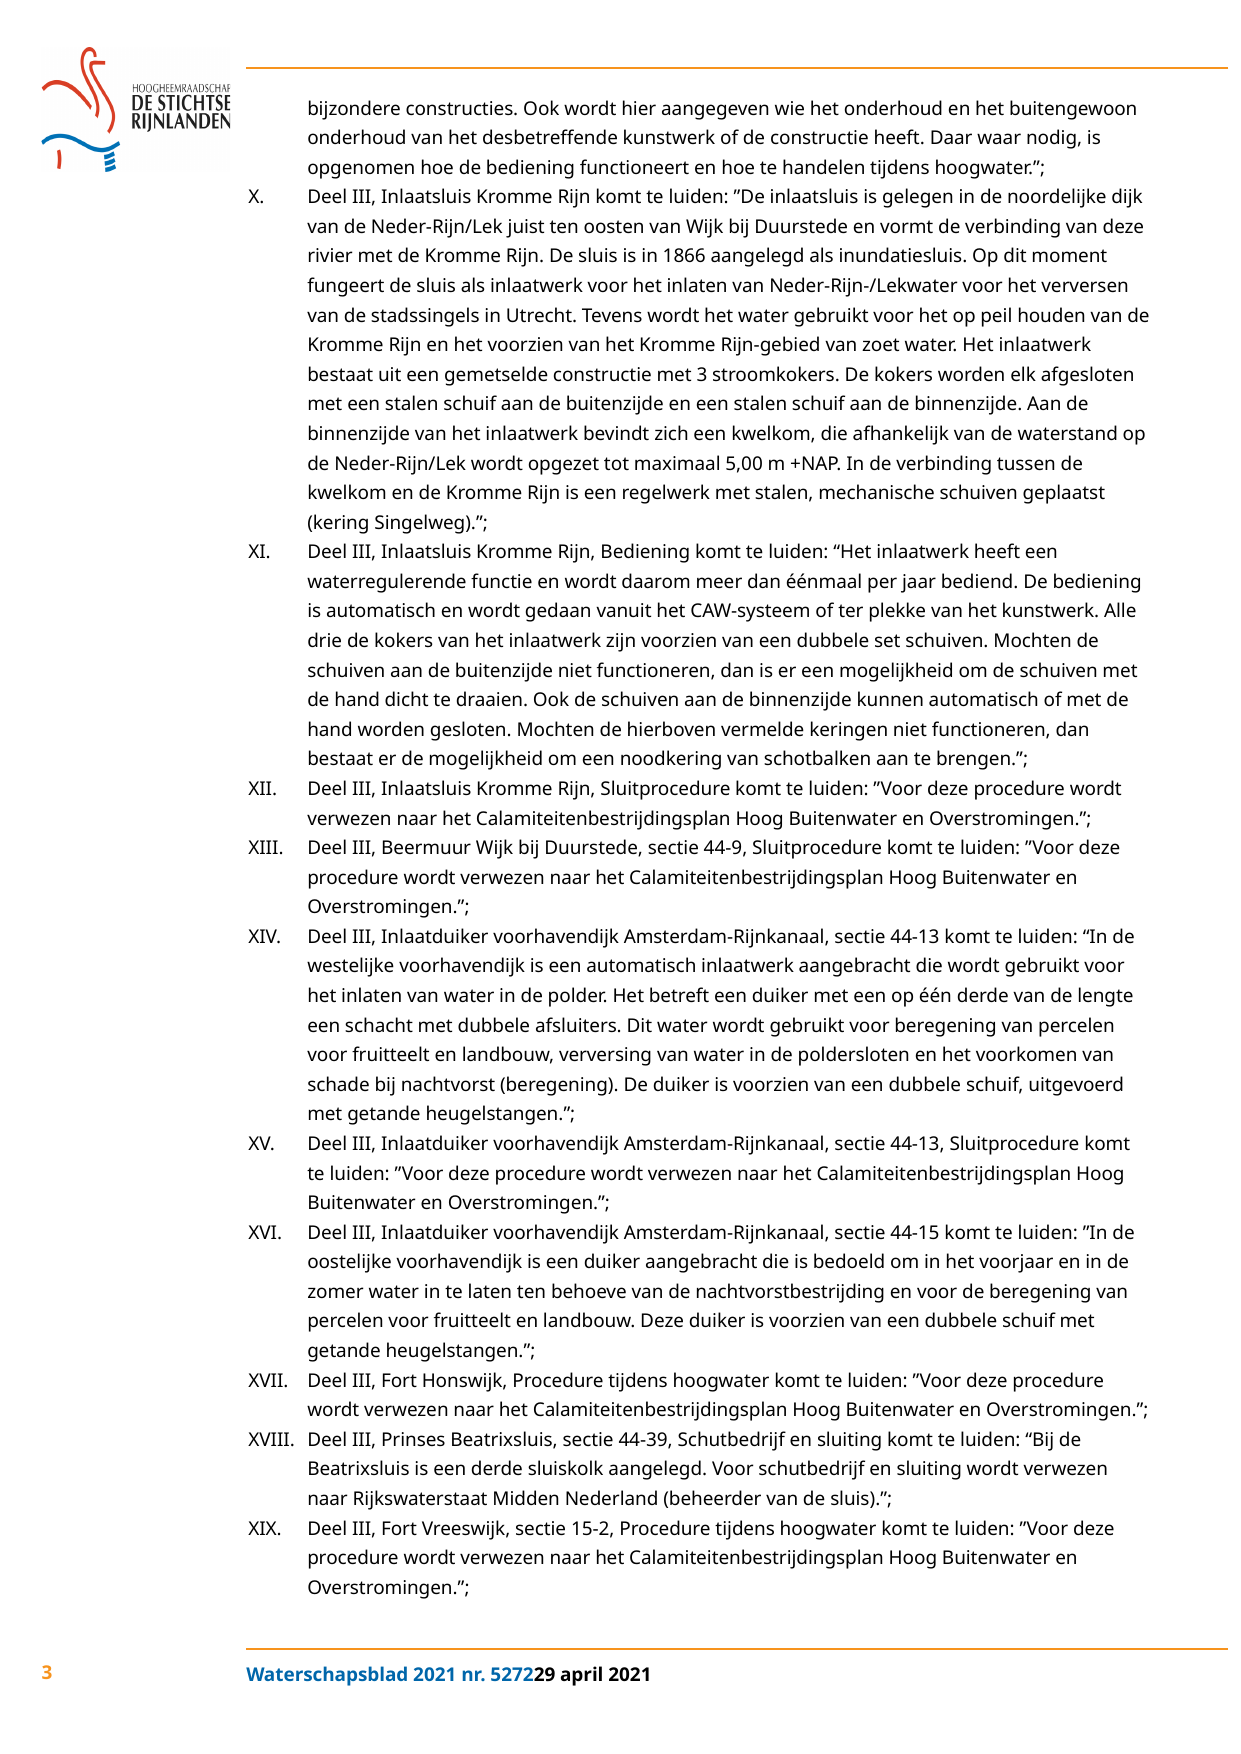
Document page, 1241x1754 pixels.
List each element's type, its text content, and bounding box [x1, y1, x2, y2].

list Deel III, Beermuur Wijk bij Duurstede, sectie 44-9, Sluitprocedure komt te luiden: ”Voor deze procedure wordt verwezen naar het Calamiteitenbestrijdingsplan Hoog Buitenwater en Overstromingen.”; [248, 834, 1152, 919]
list bijzondere constructies. Ook wordt hier aangegeven wie het onderhoud en het buitengewoon onderhoud van het desbetreffende kunstwerk of de constructie heeft. Daar waar nodig, is opgenomen hoe de bediening functioneert en hoe te handelen tijdens hoogwater.”; [248, 95, 1152, 180]
list Deel III, Inlaatsluis Kromme Rijn, Sluitprocedure komt te luiden: ”Voor deze procedure wordt verwezen naar het Calamiteitenbestrijdingsplan Hoog Buitenwater en Overstromingen.”; [248, 775, 1152, 831]
list Deel III, Inlaatsluis Kromme Rijn, Bediening komt te luiden: “Het inlaatwerk heeft een waterregulerende functie en wordt daarom meer dan éénmaal per jaar bediend. De bediening is automatisch en wordt gedaan vanuit het CAW-systeem of ter plekke van het kunstwerk. Alle drie de kokers van het inlaatwerk zijn voorzien van een dubbele set schuiven. Mochten de schuiven aan de buitenzijde niet functioneren, dan is er een mogelijkheid om de schuiven met de hand dicht te draaien. Ook de schuiven aan de binnenzijde kunnen automatisch of met de hand worden gesloten. Mochten de hierboven vermelde keringen niet functioneren, dan bestaat er de mogelijkheid om een noodkering van schotbalken aan te brengen.”; [248, 538, 1152, 771]
picture [41, 47, 231, 172]
list Deel III, Fort Honswijk, Procedure tijdens hoogwater komt te luiden: ”Voor deze procedure wordt verwezen naar het Calamiteitenbestrijdingsplan Hoog Buitenwater en Overstromingen.”; [248, 1367, 1152, 1422]
list Deel III, Prinses Beatrixsluis, sectie 44-39, Schutbedrijf en sluiting komt te luiden: “Bij de Beatrixsluis is een derde sluiskolk aangelegd. Voor schutbedrijf en sluiting wordt verwezen naar Rijkswaterstaat Midden Nederland (beheerder van de sluis).”; [248, 1426, 1152, 1511]
list Deel III, Inlaatduiker voorhavendijk Amsterdam-Rijnkanaal, sectie 44-15 komt te luiden: ”In de oostelijke voorhavendijk is een duiker aangebracht die is bedoeld om in het voorjaar en in de zomer water in te laten ten behoeve van de nachtvorstbestrijding en voor de beregening van percelen voor fruitteelt en landbouw. Deze duiker is voorzien van een dubbele schuif met getande heugelstangen.”; [248, 1219, 1152, 1363]
list Deel III, Inlaatduiker voorhavendijk Amsterdam-Rijnkanaal, sectie 44-13, Sluitprocedure komt te luiden: ”Voor deze procedure wordt verwezen naar het Calamiteitenbestrijdingsplan Hoog Buitenwater en Overstromingen.”; [248, 1130, 1152, 1215]
list Deel III, Inlaatduiker voorhavendijk Amsterdam-Rijnkanaal, sectie 44-13 komt te luiden: “In de westelijke voorhavendijk is een automatisch inlaatwerk aangebracht die wordt gebruikt voor het inlaten van water in de polder. Het betreft een duiker met een op één derde van de lengte een schacht met dubbele afsluiters. Dit water wordt gebruikt voor beregening van percelen voor fruitteelt en landbouw, verversing van water in de poldersloten en het voorkomen van schade bij nachtvorst (beregening). De duiker is voorzien van een dubbele schuif, uitgevoerd met getande heugelstangen.”; [248, 923, 1152, 1126]
list Deel III, Inlaatsluis Kromme Rijn komt te luiden: ”De inlaatsluis is gelegen in de noordelijke dijk van de Neder-Rijn/Lek juist ten oosten van Wijk bij Duurstede en vormt de verbinding van deze rivier met de Kromme Rijn. De sluis is in 1866 aangelegd als inundatiesluis. Op dit moment fungeert de sluis als inlaatwerk voor het inlaten van Neder-Rijn-/Lekwater voor het verversen van de stadssingels in Utrecht. Tevens wordt het water gebruikt voor het op peil houden van de Kromme Rijn en het voorzien van het Kromme Rijn-gebied van zoet water. Het inlaatwerk bestaat uit een gemetselde constructie met 3 stroomkokers. De kokers worden elk afgesloten met een stalen schuif aan de buitenzijde en een stalen schuif aan de binnenzijde. Aan de binnenzijde van het inlaatwerk bevindt zich een kwelkom, die afhankelijk van de waterstand op de Neder-Rijn/Lek wordt opgezet tot maximaal 5,00 m +NAP. In de verbinding tussen de kwelkom en de Kromme Rijn is een regelwerk met stalen, mechanische schuiven geplaatst (kering Singelweg).”; [248, 183, 1152, 535]
list Deel III, Fort Vreeswijk, sectie 15-2, Procedure tijdens hoogwater komt te luiden: ”Voor deze procedure wordt verwezen naar het Calamiteitenbestrijdingsplan Hoog Buitenwater en Overstromingen.”; [248, 1515, 1152, 1600]
